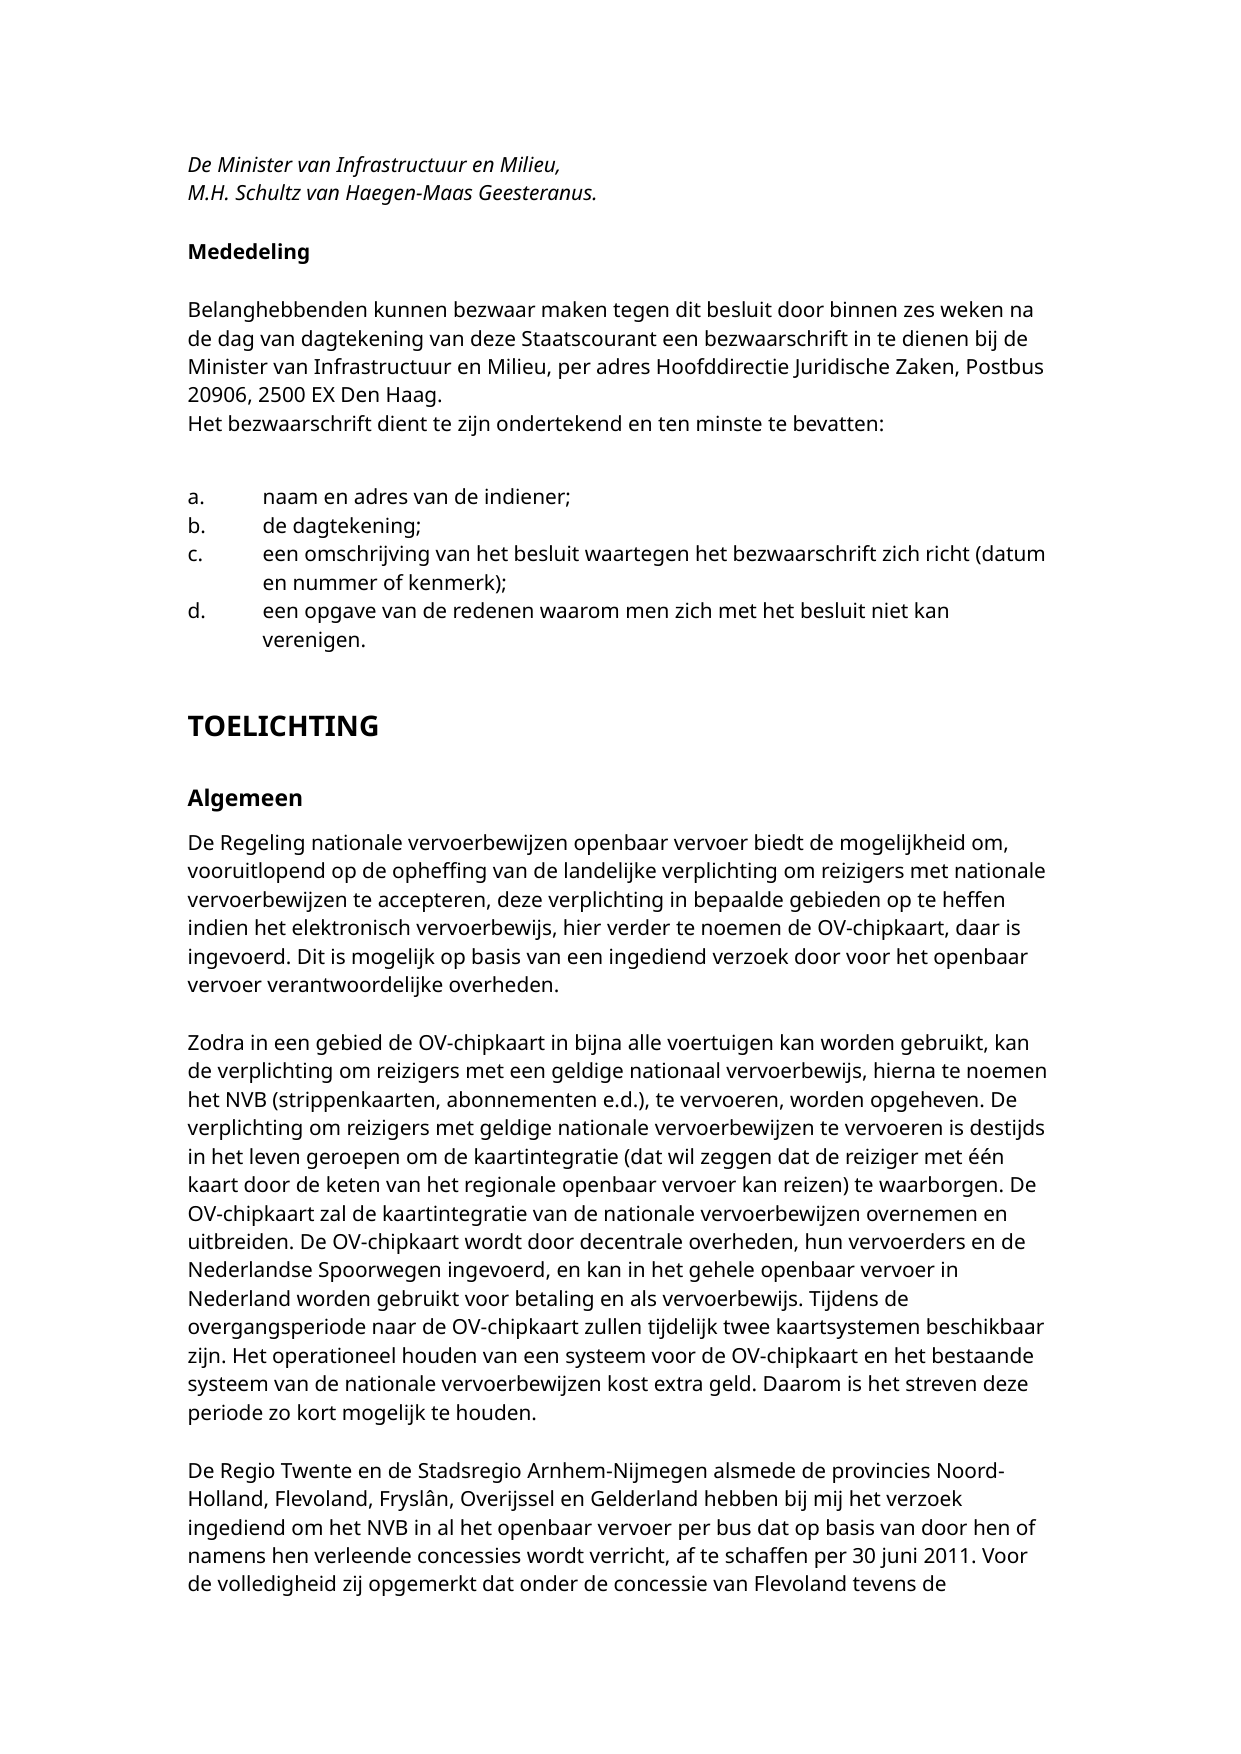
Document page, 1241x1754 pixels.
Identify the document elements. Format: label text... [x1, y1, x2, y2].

list een omschrijving van het besluit waartegen het bezwaarschrift zich richt (datum en nummer of kenmerk); [187, 539, 1053, 596]
text Zodra in een gebied de OV-chipkaart in bijna alle voertuigen kan worden gebruikt, kan de verplichting om reizigers met een geldige nationaal vervoerbewijs, hierna te noemen het NVB (strippenkaarten, abonnementen e.d.), te vervoeren, worden opgeheven. De verplichting om reizigers met geldige nationale vervoerbewijzen te vervoeren is destijds in het leven geroepen om de kaartintegratie (dat wil zeggen dat de reiziger met één kaart door de keten van het regionale openbaar vervoer kan reizen) te waarborgen. De OV-chipkaart zal de kaartintegratie van de nationale vervoerbewijzen overnemen en uitbreiden. De OV-chipkaart wordt door decentrale overheden, hun vervoerders en de Nederlandse Spoorwegen ingevoerd, en kan in het gehele openbaar vervoer in Nederland worden gebruikt voor betaling en als vervoerbewijs. Tijdens de overgangsperiode naar de OV-chipkaart zullen tijdelijk twee kaartsystemen beschikbaar zijn. Het operationeel houden van een systeem voor de OV-chipkaart en het bestaande systeem van de nationale vervoerbewijzen kost extra geld. Daarom is het streven deze periode zo kort mogelijk te houden. [187, 1028, 1053, 1426]
text De Regeling nationale vervoerbewijzen openbaar vervoer biedt de mogelijkheid om, vooruitlopend op de opheffing van de landelijke verplichting om reizigers met nationale vervoerbewijzen te accepteren, deze verplichting in bepaalde gebieden op te heffen indien het elektronisch vervoerbewijs, hier verder te noemen de OV-chipkaart, daar is ingevoerd. Dit is mogelijk op basis van een ingediend verzoek door voor het openbaar vervoer verantwoordelijke overheden. [187, 828, 1053, 999]
text Belanghebbenden kunnen bezwaar maken tegen dit besluit door binnen zes weken na de dag van dagtekening van deze Staatscourant een bezwaarschrift in te dienen bij de Minister van Infrastructuur en Milieu, per adres Hoofddirectie Juridische Zaken, Postbus 20906, 2500 EX Den Haag. [187, 295, 1053, 409]
list een opgave van de redenen waarom men zich met het besluit niet kan verenigen. [187, 596, 1053, 653]
subtitle Algemeen [187, 782, 1053, 813]
list de dagtekening; [187, 511, 1053, 539]
text Mededeling [187, 237, 1053, 265]
subtitle TOELICHTING [187, 706, 1053, 744]
text De Minister van Infrastructuur en Milieu, [187, 150, 1053, 178]
text De Regio Twente en de Stadsregio Arnhem-Nijmegen alsmede de provincies Noord-Holland, Flevoland, Fryslân, Overijssel en Gelderland hebben bij mij het verzoek ingediend om het NVB in al het openbaar vervoer per bus dat op basis van door hen of namens hen verleende concessies wordt verricht, af te schaffen per 30 juni 2011. Voor de volledigheid zij opgemerkt dat onder de concessie van Flevoland tevens de [187, 1456, 1053, 1598]
list naam en adres van de indiener; [187, 482, 1053, 511]
text M.H. Schultz van Haegen-Maas Geesteranus. [187, 178, 1053, 207]
text Het bezwaarschrift dient te zijn ondertekend en ten minste te bevatten: [187, 409, 1053, 437]
